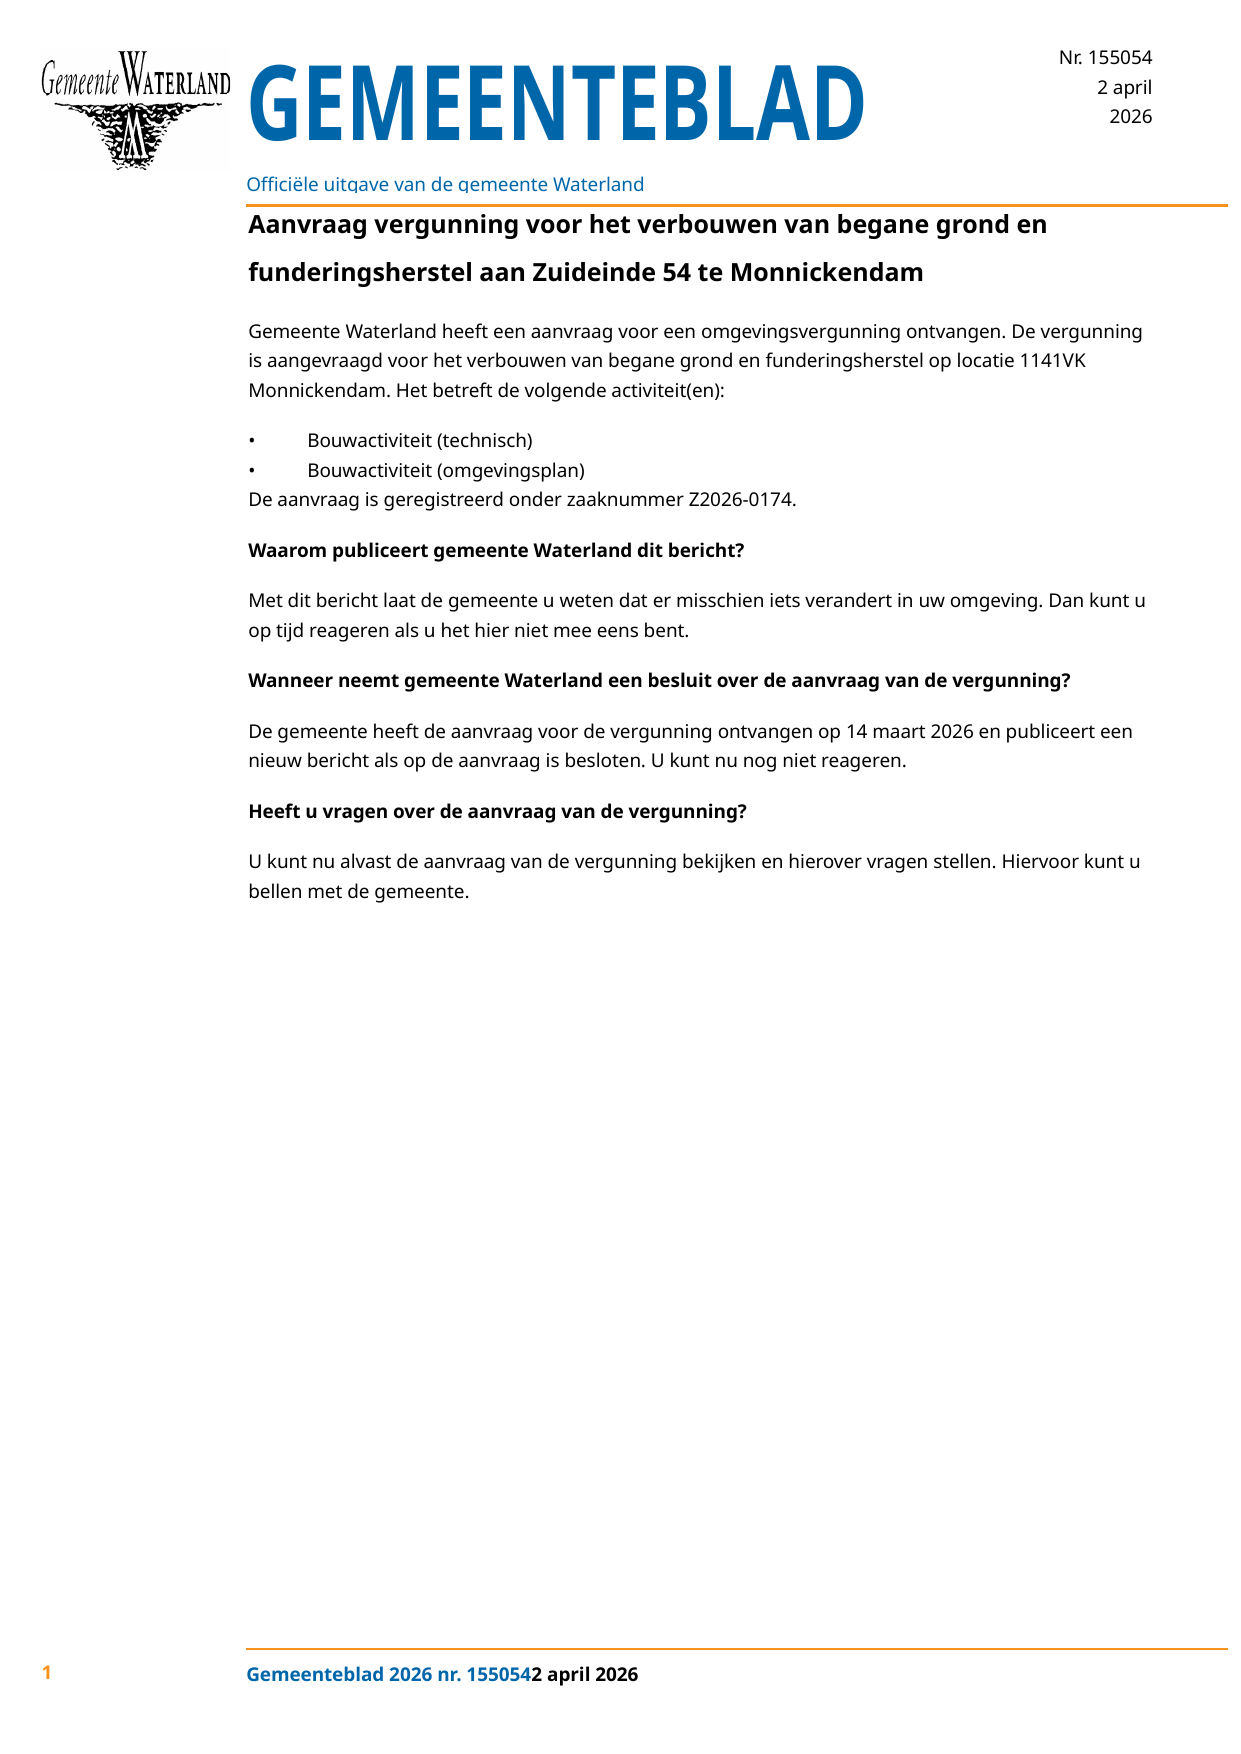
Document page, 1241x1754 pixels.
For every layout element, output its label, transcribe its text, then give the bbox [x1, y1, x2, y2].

list Bouwactiviteit (omgevingsplan) [248, 457, 1152, 483]
picture [41, 47, 231, 172]
text De aanvraag is geregistreerd onder zaaknummer Z2026-0174. [248, 487, 1152, 512]
list Bouwactiviteit (technisch) [248, 427, 1152, 453]
text Heeft u vragen over de aanvraag van de vergunning? [248, 798, 1152, 824]
text U kunt nu alvast de aanvraag van de vergunning bekijken en hierover vragen stellen. Hiervoor kunt u bellen met de gemeente. [248, 848, 1152, 904]
text Wanneer neemt gemeente Waterland een besluit over de aanvraag van de vergunning? [248, 667, 1152, 693]
text Aanvraag vergunning voor het verbouwen van begane grond en funderingsherstel aan Zuideinde 54 te Monnickendam [248, 207, 1152, 288]
text Waarom publiceert gemeente Waterland dit bericht? [248, 537, 1152, 563]
text Met dit bericht laat de gemeente u weten dat er misschien iets verandert in uw omgeving. Dan kunt u op tijd reageren als u het hier niet mee eens bent. [248, 587, 1152, 643]
text De gemeente heeft de aanvraag voor de vergunning ontvangen op 14 maart 2026 en publiceert een nieuw bericht als op de aanvraag is besloten. U kunt nu nog niet reageren. [248, 718, 1152, 773]
text Gemeente Waterland heeft een aanvraag voor een omgevingsvergunning ontvangen. De vergunning is aangevraagd voor het verbouwen van begane grond en funderingsherstel op locatie 1141VK Monnickendam. Het betreft de volgende activiteit(en): [248, 318, 1152, 403]
